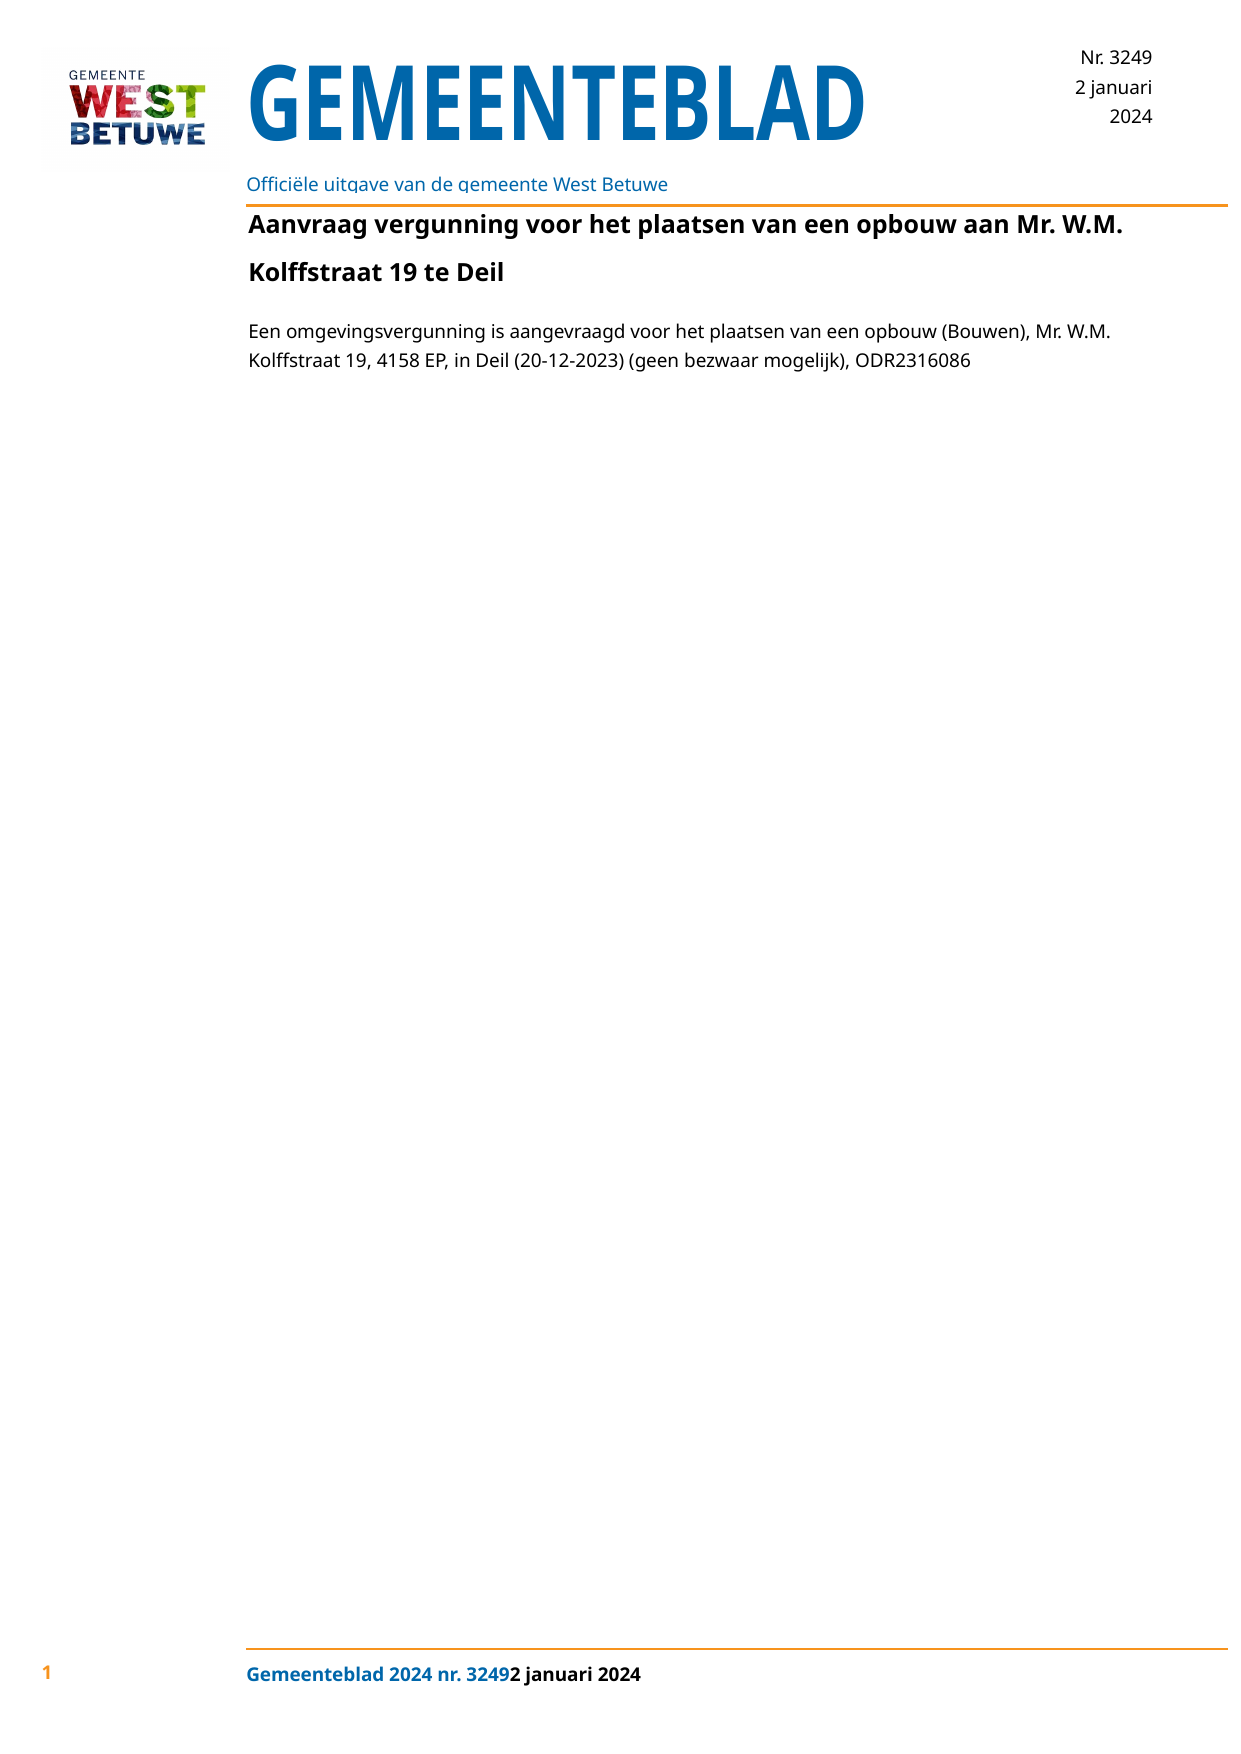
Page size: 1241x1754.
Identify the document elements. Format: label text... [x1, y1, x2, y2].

text Een omgevingsvergunning is aangevraagd voor het plaatsen van een opbouw (Bouwen), Mr. W.M. Kolffstraat 19, 4158 EP, in Deil (20-12-2023) (geen bezwaar mogelijk), ODR2316086 [248, 318, 1152, 373]
text Aanvraag vergunning voor het plaatsen van een opbouw aan Mr. W.M. Kolffstraat 19 te Deil [248, 207, 1152, 288]
picture [41, 47, 231, 172]
